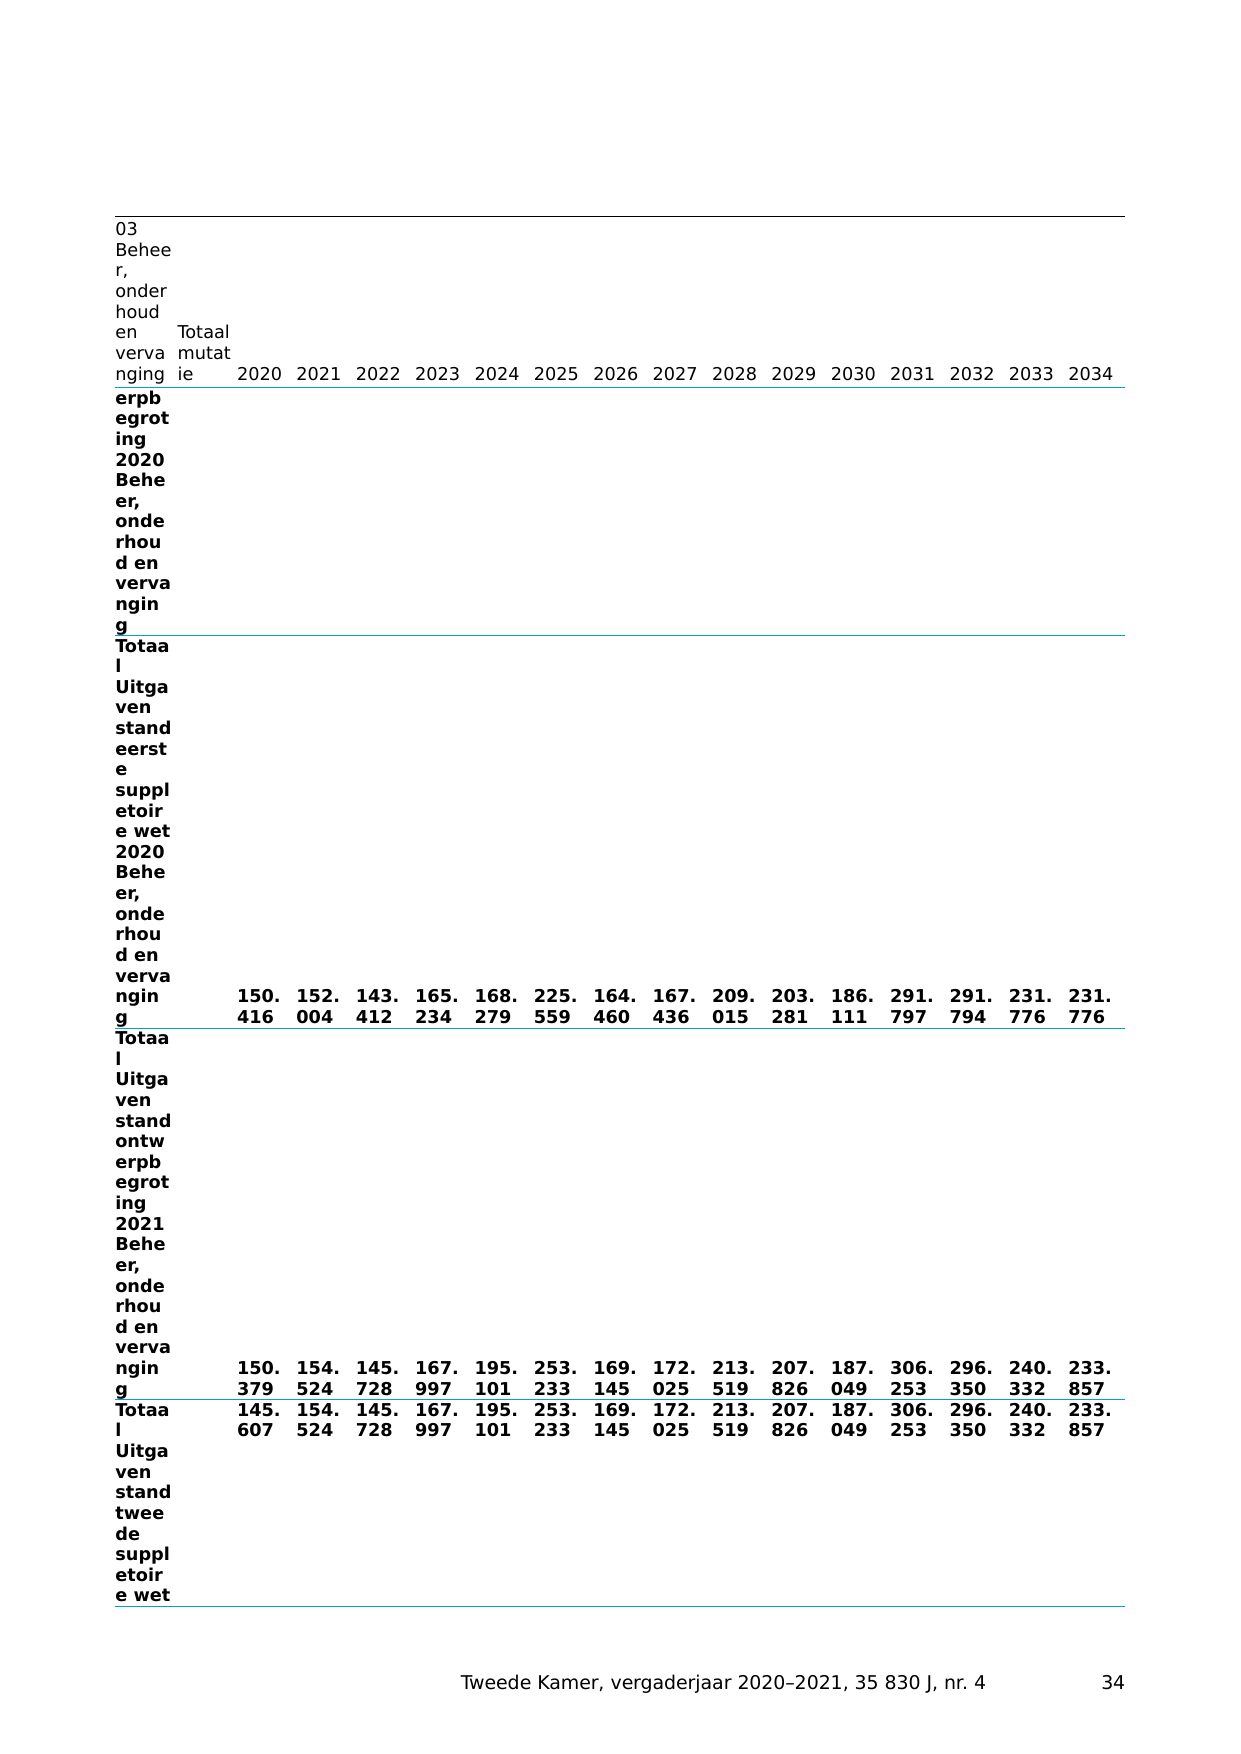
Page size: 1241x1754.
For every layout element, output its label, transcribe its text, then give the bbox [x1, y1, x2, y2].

table_cell 187.049 [828, 1400, 887, 1606]
table_cell [412, 388, 471, 635]
table_cell 169.145 [590, 1400, 649, 1606]
table_cell 143.412 [353, 636, 412, 1027]
table_cell 2024 [471, 217, 531, 387]
table_cell [768, 388, 828, 635]
table_cell 209.015 [709, 636, 768, 1027]
table_cell 2032 [946, 217, 1006, 387]
table_cell 2023 [412, 217, 471, 387]
table_cell [471, 388, 531, 635]
table_cell 167.997 [412, 1400, 471, 1606]
table_cell 240.332 [1006, 1029, 1065, 1399]
table_cell 2020 [234, 217, 293, 387]
table_cell [1065, 388, 1125, 635]
table_cell 231.776 [1065, 636, 1125, 1027]
table_cell 145.607 [234, 1400, 293, 1606]
table_cell 233.857 [1065, 1029, 1125, 1399]
table_cell [175, 388, 234, 635]
table_cell [353, 388, 412, 635]
table_cell 233.857 [1065, 1400, 1125, 1606]
table_cell 167.436 [650, 636, 709, 1027]
table_cell 150.379 [234, 1029, 293, 1399]
table_cell 145.728 [353, 1400, 412, 1606]
table_cell 152.004 [293, 636, 353, 1027]
table_cell 2031 [887, 217, 946, 387]
table_cell 145.728 [353, 1029, 412, 1399]
table_cell 154.524 [293, 1400, 353, 1606]
table_cell 165.234 [412, 636, 471, 1027]
table_cell 306.253 [887, 1029, 946, 1399]
table_cell Totaal Uitgaven stand ontwerpbegroting 2021 Beheer, onderhoud en vervanging [115, 1029, 174, 1399]
table_cell [234, 388, 293, 635]
table_cell Totaal mutatie [175, 217, 234, 387]
table_cell [946, 388, 1006, 635]
table_cell [531, 388, 590, 635]
table_cell 154.524 [293, 1029, 353, 1399]
table_cell 2025 [531, 217, 590, 387]
table_cell 2033 [1006, 217, 1065, 387]
table_cell 213.519 [709, 1400, 768, 1606]
table_cell 150.416 [234, 636, 293, 1027]
table_cell 2021 [293, 217, 353, 387]
table_cell 168.279 [471, 636, 531, 1027]
table_cell 187.049 [828, 1029, 887, 1399]
table_cell 291.797 [887, 636, 946, 1027]
table_cell 2022 [353, 217, 412, 387]
table_cell [175, 636, 234, 1027]
table_cell [590, 388, 649, 635]
table_cell 164.460 [590, 636, 649, 1027]
table_cell 195.101 [471, 1029, 531, 1399]
table_header Tabel 3 [115, 191, 1125, 216]
table_cell 203.281 [768, 636, 828, 1027]
table_cell Totaal Uitgaven stand eerste suppletoire wet 2020 Beheer, onderhoud en vervanging [115, 636, 174, 1027]
table_cell 213.519 [709, 1029, 768, 1399]
table_cell 03 Beheer, onderhoud en vervanging [115, 217, 174, 387]
table_cell [175, 1400, 234, 1606]
table_cell [887, 388, 946, 635]
table_cell 207.826 [768, 1029, 828, 1399]
table_cell 2026 [590, 217, 649, 387]
table_cell [293, 388, 353, 635]
table_cell 2034 [1065, 217, 1125, 387]
table_cell 186.111 [828, 636, 887, 1027]
table_cell 253.233 [531, 1029, 590, 1399]
table_cell 240.332 [1006, 1400, 1065, 1606]
table_cell 291.794 [946, 636, 1006, 1027]
table_cell [650, 388, 709, 635]
table_cell [828, 388, 887, 635]
table_cell erpbegroting 2020 Beheer, onderhoud en vervanging [115, 388, 174, 635]
table_cell 306.253 [887, 1400, 946, 1606]
table_cell 231.776 [1006, 636, 1065, 1027]
table_cell 167.997 [412, 1029, 471, 1399]
table_cell [175, 1029, 234, 1399]
table_cell 296.350 [946, 1400, 1006, 1606]
table_cell 207.826 [768, 1400, 828, 1606]
table_cell [1006, 388, 1065, 635]
table_cell [709, 388, 768, 635]
table_cell Totaal Uitgaven stand tweede suppletoire wet [115, 1400, 174, 1606]
table_cell 253.233 [531, 1400, 590, 1606]
table_cell 2027 [650, 217, 709, 387]
table_cell 296.350 [946, 1029, 1006, 1399]
table_cell 169.145 [590, 1029, 649, 1399]
table_cell 172.025 [650, 1029, 709, 1399]
table_cell 2029 [768, 217, 828, 387]
table_cell 225.559 [531, 636, 590, 1027]
table_cell 195.101 [471, 1400, 531, 1606]
table_cell 2028 [709, 217, 768, 387]
table_cell 172.025 [650, 1400, 709, 1606]
table_cell 2030 [828, 217, 887, 387]
